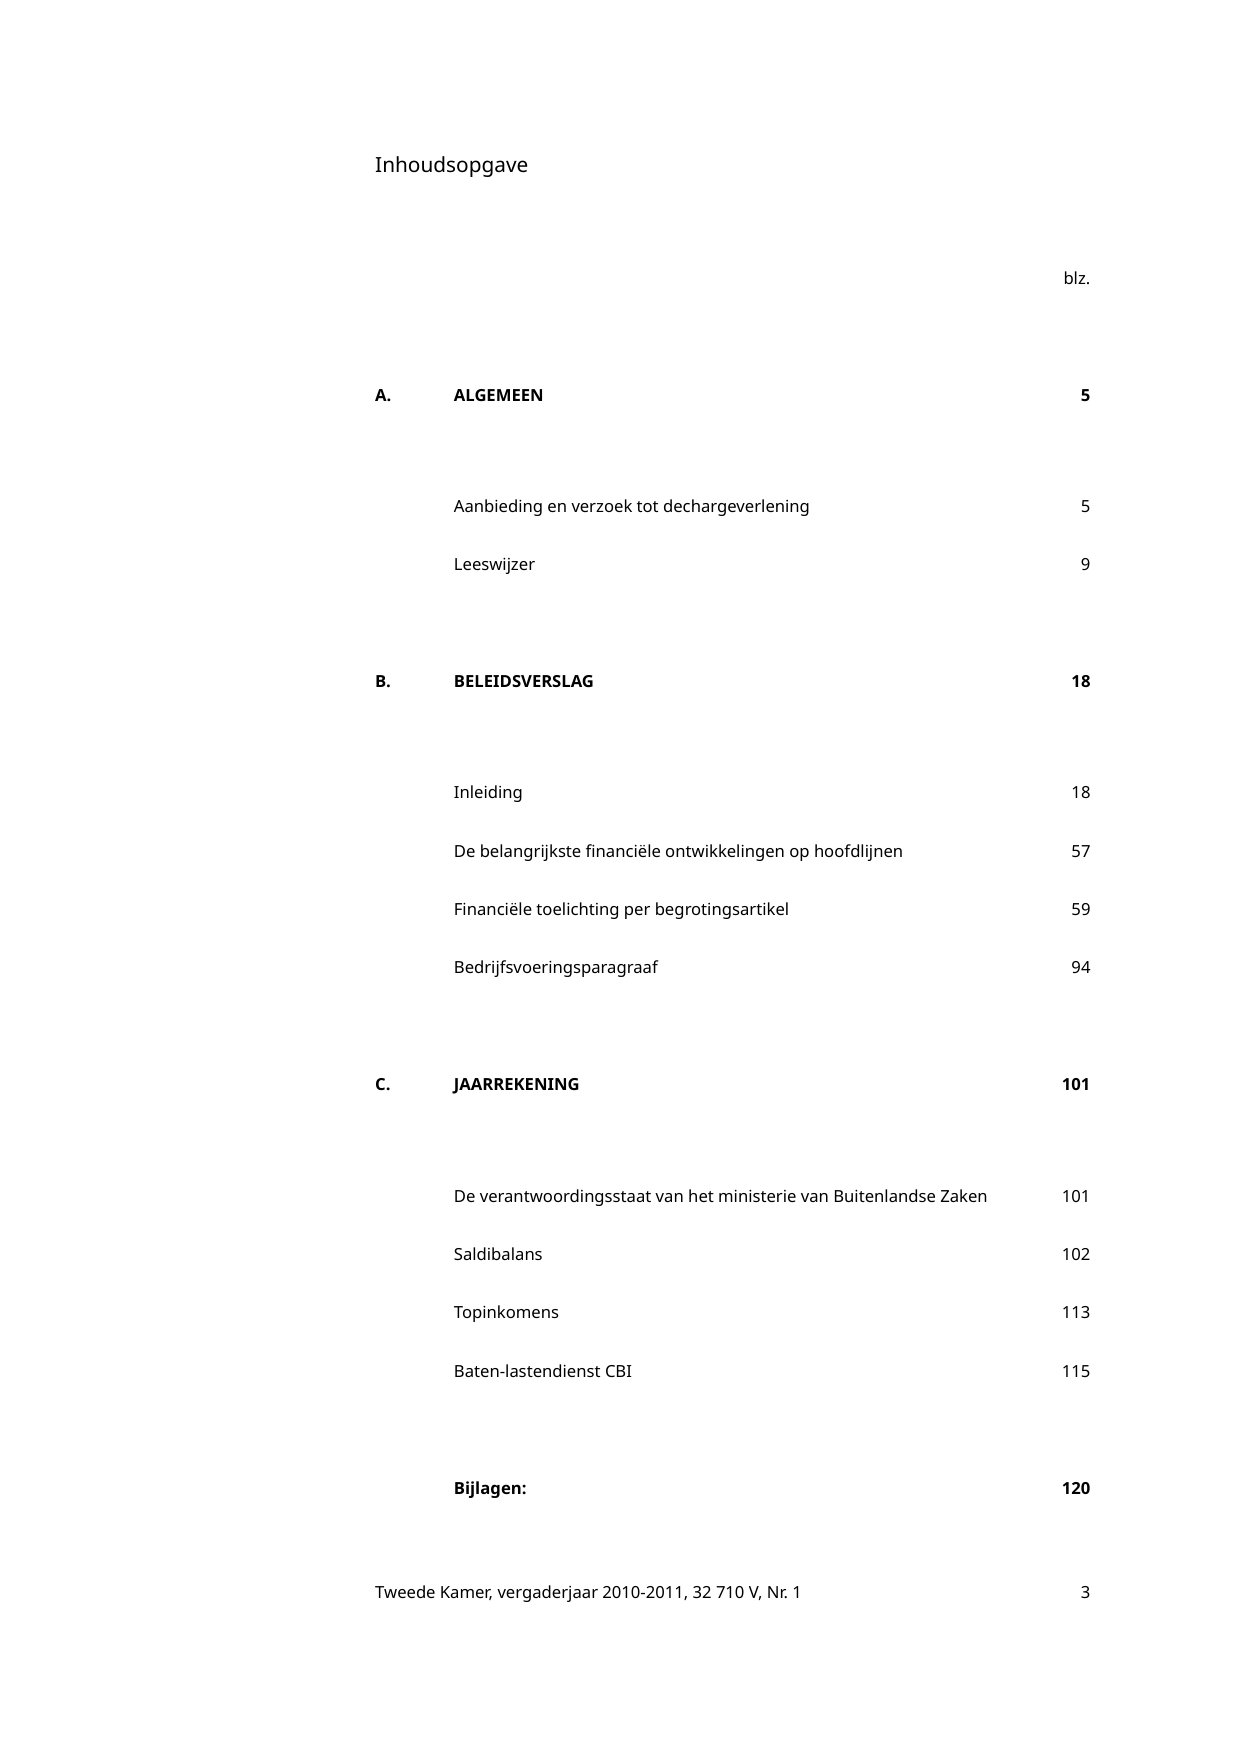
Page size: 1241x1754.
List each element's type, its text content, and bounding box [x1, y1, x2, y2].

table_cell Aanbieding en verzoek tot dechargeverlening [454, 494, 1026, 553]
table_cell 9 [1026, 553, 1090, 611]
table_cell [375, 723, 454, 781]
table_cell 115 [1026, 1360, 1090, 1418]
table_cell A. [375, 383, 454, 436]
table_cell De belangrijkste financiële ontwikkelingen op hoofdlijnen [454, 839, 1026, 898]
table_cell [375, 1015, 454, 1073]
table_cell [454, 723, 1026, 781]
table_cell [375, 781, 454, 839]
table_cell [375, 325, 454, 383]
table_cell BELEIDSVERSLAG [454, 670, 1026, 722]
table_cell 5 [1026, 494, 1090, 553]
table_cell [1026, 611, 1090, 670]
table_cell 120 [1026, 1476, 1090, 1535]
table_cell Inleiding [454, 781, 1026, 839]
table_cell De verantwoordingsstaat van het ministerie van Buitenlandse Zaken [454, 1184, 1026, 1243]
table_cell [454, 1418, 1026, 1476]
table_cell 18 [1026, 670, 1090, 722]
table_cell [375, 839, 454, 898]
table_cell [375, 1418, 454, 1476]
table_cell ALGEMEEN [454, 383, 1026, 436]
table_cell [454, 1015, 1026, 1073]
table_header [454, 266, 1026, 325]
table_cell 101 [1026, 1073, 1090, 1126]
table_header [375, 266, 454, 325]
table_cell [375, 898, 454, 956]
table_cell [375, 1184, 454, 1243]
table_cell [1026, 1418, 1090, 1476]
table_cell Saldibalans [454, 1243, 1026, 1301]
table_cell 59 [1026, 898, 1090, 956]
table_cell 57 [1026, 839, 1090, 898]
table_cell [375, 494, 454, 553]
table_cell [454, 325, 1026, 383]
table_cell [375, 611, 454, 670]
table_cell JAARREKENING [454, 1073, 1026, 1126]
table_cell [375, 1360, 454, 1418]
table_cell Baten-lastendienst CBI [454, 1360, 1026, 1418]
table_cell 5 [1026, 383, 1090, 436]
table_cell [454, 611, 1026, 670]
table_cell B. [375, 670, 454, 722]
table_cell Bijlagen: [454, 1476, 1026, 1535]
table_cell 94 [1026, 956, 1090, 1014]
table_cell [375, 956, 454, 1014]
table_cell [375, 553, 454, 611]
table_cell [375, 436, 454, 494]
table_cell [375, 1476, 454, 1535]
table_cell [375, 1301, 454, 1359]
table_cell Leeswijzer [454, 553, 1026, 611]
table_cell [454, 436, 1026, 494]
table_cell Topinkomens [454, 1301, 1026, 1359]
table_cell C. [375, 1073, 454, 1126]
table_cell [1026, 1126, 1090, 1184]
table_cell Financiële toelichting per begrotingsartikel [454, 898, 1026, 956]
table_cell [375, 1243, 454, 1301]
table_cell 18 [1026, 781, 1090, 839]
table_cell [375, 1126, 454, 1184]
table_cell Bedrijfsvoeringsparagraaf [454, 956, 1026, 1014]
table_header blz. [1026, 266, 1090, 325]
table_cell [1026, 436, 1090, 494]
subtitle Inhoudsopgave [375, 150, 1090, 178]
table_cell 101 [1026, 1184, 1090, 1243]
table_cell 113 [1026, 1301, 1090, 1359]
table_cell [1026, 325, 1090, 383]
table_cell 102 [1026, 1243, 1090, 1301]
table_cell [1026, 1015, 1090, 1073]
table_cell [1026, 723, 1090, 781]
table_cell [454, 1126, 1026, 1184]
